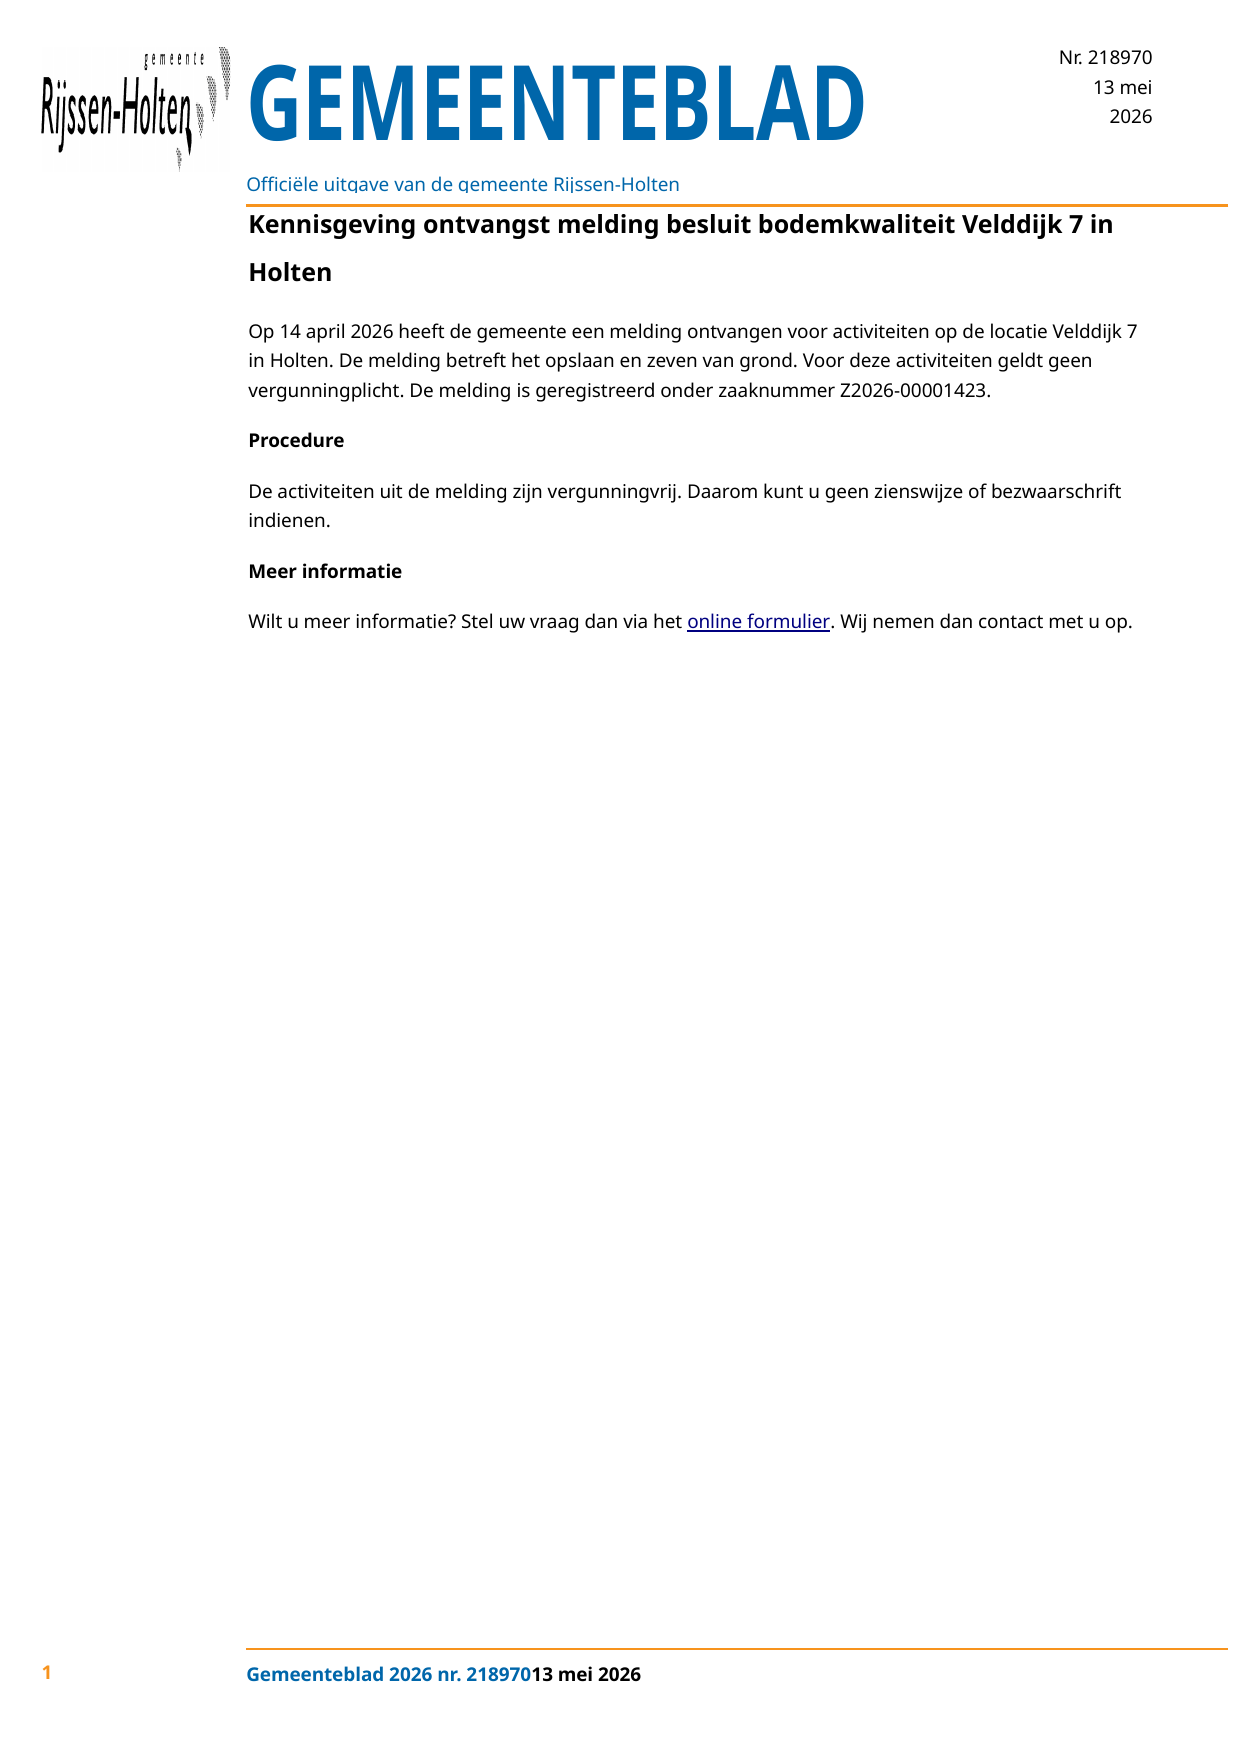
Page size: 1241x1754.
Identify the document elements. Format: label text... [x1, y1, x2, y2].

text Meer informatie [248, 558, 1152, 584]
picture [41, 47, 231, 172]
text Kennisgeving ontvangst melding besluit bodemkwaliteit Velddijk 7 in Holten [248, 207, 1152, 288]
text De activiteiten uit de melding zijn vergunningvrij. Daarom kunt u geen zienswijze of bezwaarschrift indienen. [248, 478, 1152, 533]
text Wilt u meer informatie? Stel uw vraag dan via het online formulier. Wij nemen dan contact met u op. [248, 608, 1152, 634]
text Procedure [248, 427, 1152, 453]
text Op 14 april 2026 heeft de gemeente een melding ontvangen voor activiteiten op de locatie Velddijk 7 in Holten. De melding betreft het opslaan en zeven van grond. Voor deze activiteiten geldt geen vergunningplicht. De melding is geregistreerd onder zaaknummer Z2026-00001423. [248, 318, 1152, 403]
